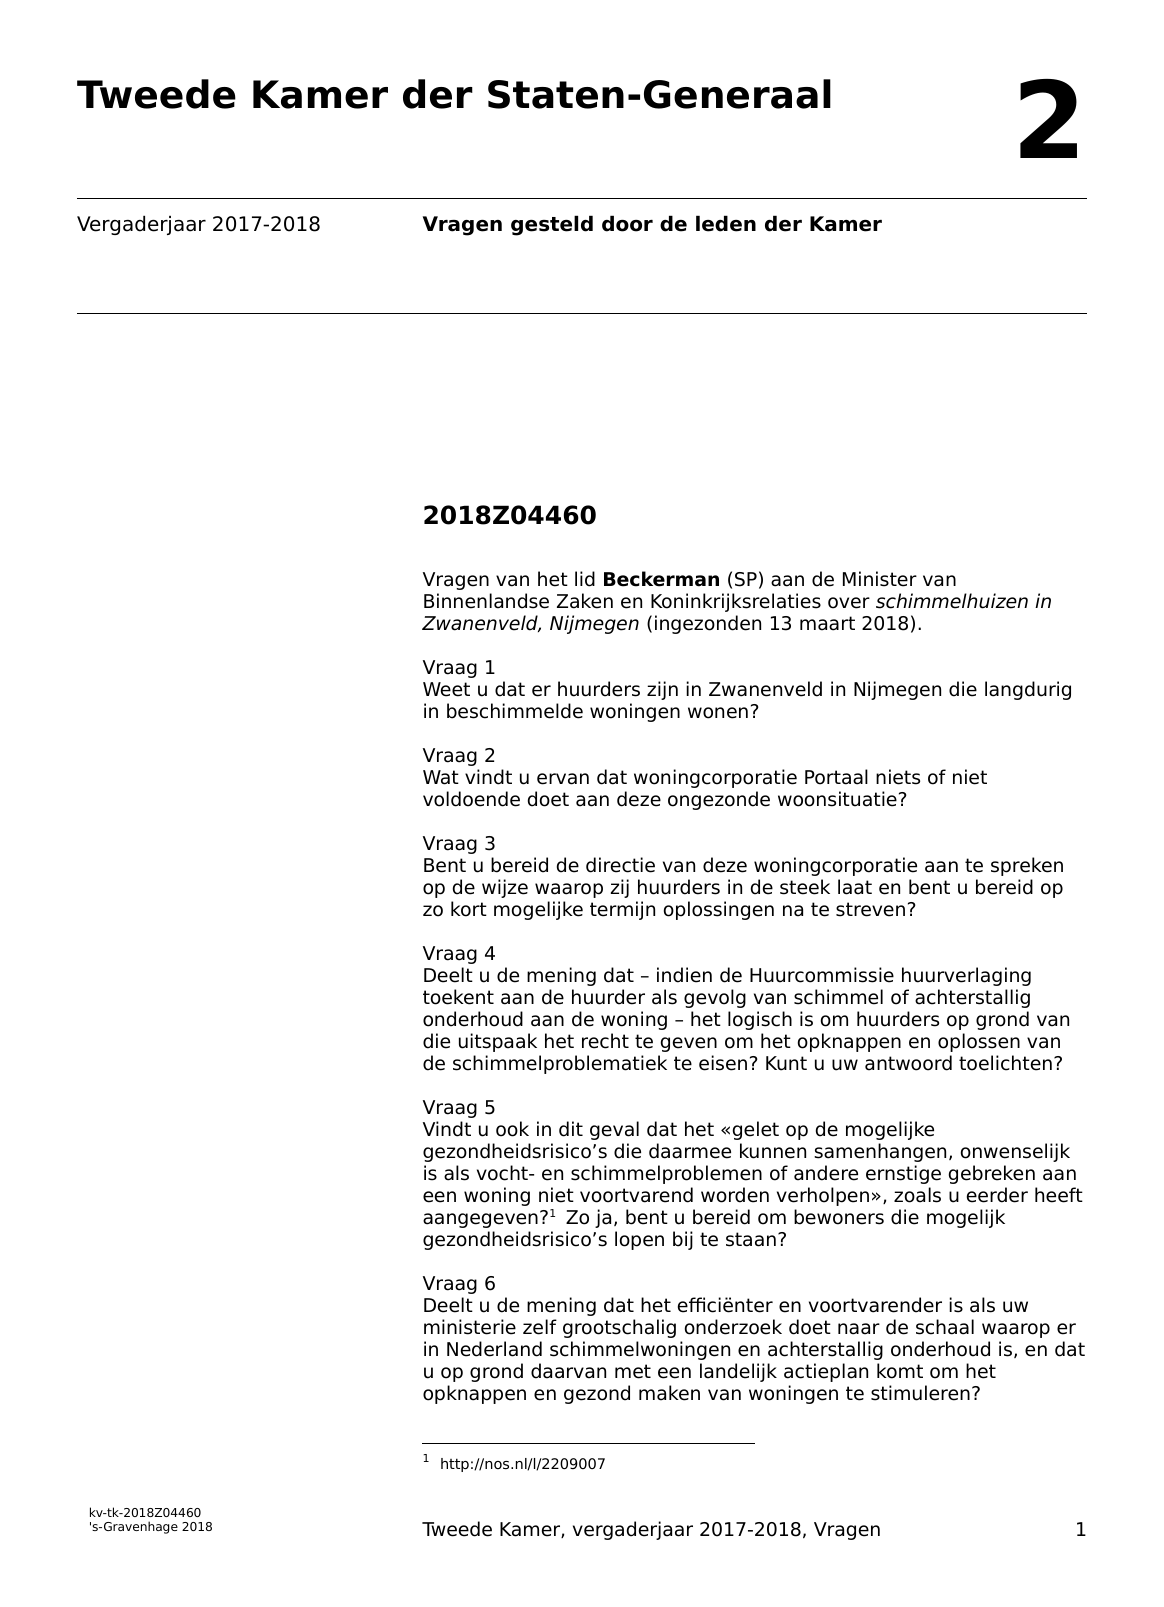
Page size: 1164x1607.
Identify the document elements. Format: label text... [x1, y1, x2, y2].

text Vraag 5 [422, 1097, 1087, 1119]
text Wat vindt u ervan dat woningcorporatie Portaal niets of niet voldoende doet aan deze ongezonde woonsituatie? [422, 767, 1087, 811]
text Deelt u de mening dat het efficiënter en voortvarender is als uw ministerie zelf grootschalig onderzoek doet naar de schaal waarop er in Nederland schimmelwoningen en achterstallig onderhoud is, en dat u op grond daarvan met een landelijk actieplan komt om het opknappen en gezond maken van woningen te stimuleren? [422, 1295, 1087, 1405]
text Vraag 3 [422, 833, 1087, 855]
text Vraag 6 [422, 1273, 1087, 1295]
text Bent u bereid de directie van deze woningcorporatie aan te spreken op de wijze waarop zij huurders in de steek laat en bent u bereid op zo kort mogelijke termijn oplossingen na te streven? [422, 855, 1087, 921]
text 's-Gravenhage 2018 [88, 1520, 323, 1534]
text http://nos.nl/l/2209007 [422, 1452, 1087, 1474]
table_cell Vergaderjaar 2017-2018 [77, 199, 422, 313]
text Weet u dat er huurders zijn in Zwanenveld in Nijmegen die langdurig in beschimmelde woningen wonen? [422, 679, 1087, 723]
text Deelt u de mening dat – indien de Huurcommissie huurverlaging toekent aan de huurder als gevolg van schimmel of achterstallig onderhoud aan de woning – het logisch is om huurders op grond van die uitspaak het recht te geven om het opknappen en oplossen van de schimmelproblematiek te eisen? Kunt u uw antwoord toelichten? [422, 965, 1087, 1075]
text Vindt u ook in dit geval dat het «gelet op de mogelijke gezondheidsrisico’s die daarmee kunnen samenhangen, onwenselijk is als vocht- en schimmelproblemen of andere ernstige gebreken aan een woning niet voortvarend worden verholpen», zoals u eerder heeft aangegeven? Zo ja, bent u bereid om bewoners die mogelijk gezondheidsrisico’s lopen bij te staan? [422, 1119, 1087, 1251]
table_cell Vragen gesteld door de leden der Kamer [422, 199, 1087, 313]
text Vraag 2 [422, 745, 1087, 767]
text Vraag 4 [422, 943, 1087, 965]
table_header 2 [886, 59, 1087, 198]
text Vraag 1 [422, 657, 1087, 679]
text Vragen van het lid Beckerman (SP) aan de Minister van Binnenlandse Zaken en Koninkrijksrelaties over schimmelhuizen in Zwanenveld, Nijmegen (ingezonden 13 maart 2018). [422, 569, 1087, 635]
table_header Tweede Kamer der Staten-Generaal [77, 59, 886, 198]
text kv-tk-2018Z04460 [88, 1506, 323, 1520]
text 2018Z04460 [422, 501, 1087, 531]
